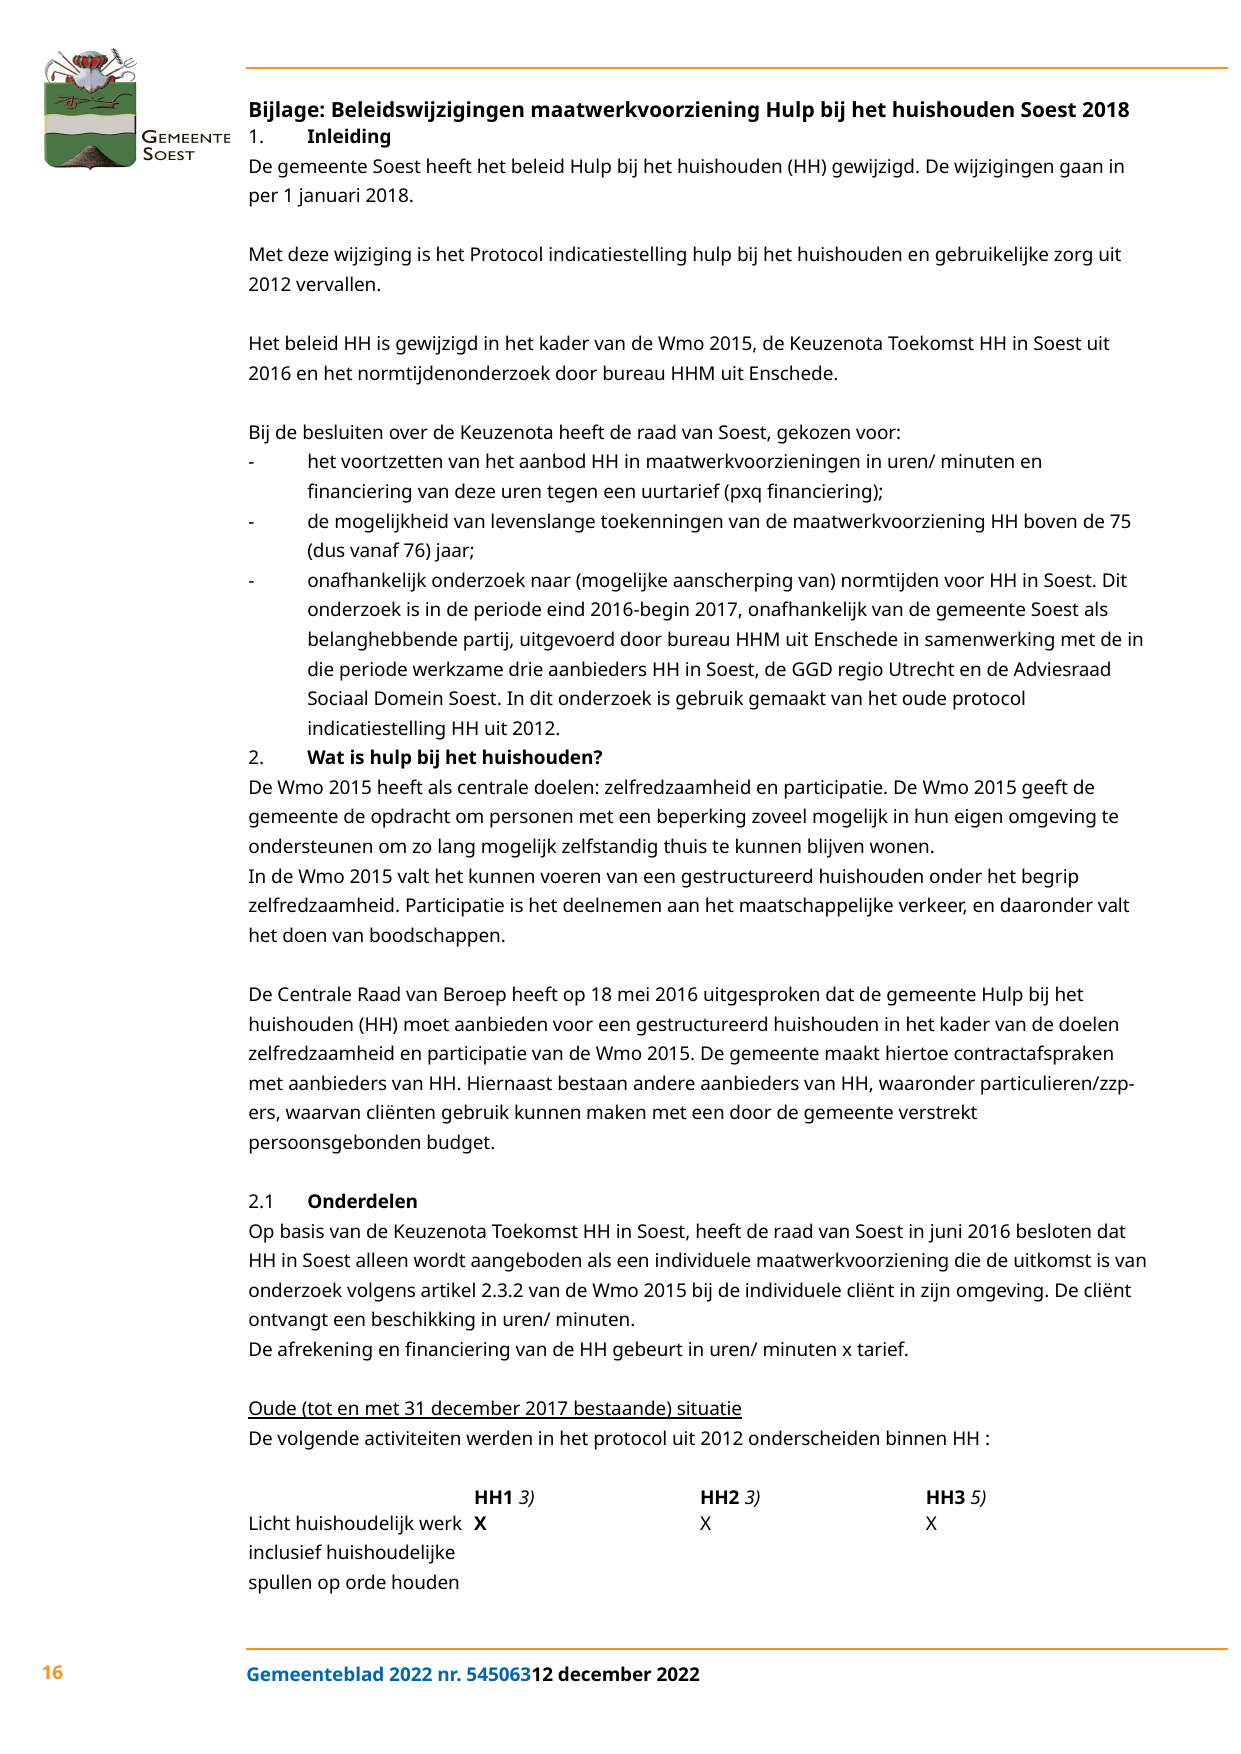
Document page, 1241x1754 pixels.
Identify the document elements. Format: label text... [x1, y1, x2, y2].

text Het beleid HH is gewijzigd in het kader van de Wmo 2015, de Keuzenota Toekomst HH in Soest uit 2016 en het normtijdenonderzoek door bureau HHM uit Enschede. [248, 330, 1152, 386]
list Wat is hulp bij het huishouden? [248, 744, 1152, 770]
text De volgende activiteiten werden in het protocol uit 2012 onderscheiden binnen HH : [248, 1425, 1152, 1451]
table_header HH2 3) [700, 1484, 926, 1510]
text De Centrale Raad van Beroep heeft op 18 mei 2016 uitgesproken dat de gemeente Hulp bij het huishouden (HH) moet aanbieden voor een gestructureerd huishouden in het kader van de doelen zelfredzaamheid en participatie van de Wmo 2015. De gemeente maakt hiertoe contractafspraken met aanbieders van HH. Hiernaast bestaan andere aanbieders van HH, waaronder particulieren/zzp-ers, waarvan cliënten gebruik kunnen maken met een door de gemeente verstrekt persoonsgebonden budget. [248, 981, 1152, 1155]
list de mogelijkheid van levenslange toekenningen van de maatwerkvoorziening HH boven de 75 (dus vanaf 76) jaar; [248, 508, 1152, 563]
table_cell X [474, 1510, 700, 1595]
list Inleiding [248, 123, 1152, 149]
list het voortzetten van het aanbod HH in maatwerkvoorzieningen in uren/ minuten en financiering van deze uren tegen een uurtarief (pxq financiering); [248, 449, 1152, 504]
text De Wmo 2015 heeft als centrale doelen: zelfredzaamheid en participatie. De Wmo 2015 geeft de gemeente de opdracht om personen met een beperking zoveel mogelijk in hun eigen omgeving te ondersteunen om zo lang mogelijk zelfstandig thuis te kunnen blijven wonen. [248, 774, 1152, 859]
table_cell X [926, 1510, 1152, 1595]
text In de Wmo 2015 valt het kunnen voeren van een gestructureerd huishouden onder het begrip zelfredzaamheid. Participatie is het deelnemen aan het maatschappelijke verkeer, en daaronder valt het doen van boodschappen. [248, 863, 1152, 948]
text De afrekening en financiering van de HH gebeurt in uren/ minuten x tarief. [248, 1336, 1152, 1362]
text De gemeente Soest heeft het beleid Hulp bij het huishouden (HH) gewijzigd. De wijzigingen gaan in per 1 januari 2018. [248, 153, 1152, 208]
text Bij de besluiten over de Keuzenota heeft de raad van Soest, gekozen voor: [248, 419, 1152, 445]
table_header HH3 5) [926, 1484, 1152, 1510]
text Met deze wijziging is het Protocol indicatiestelling hulp bij het huishouden en gebruikelijke zorg uit 2012 vervallen. [248, 242, 1152, 297]
table_cell X [700, 1510, 926, 1595]
table_header [248, 1484, 474, 1510]
list Onderdelen [248, 1188, 1152, 1214]
table_header HH1 3) [474, 1484, 700, 1510]
text Op basis van de Keuzenota Toekomst HH in Soest, heeft de raad van Soest in juni 2016 besloten dat HH in Soest alleen wordt aangeboden als een individuele maatwerkvoorziening die de uitkomst is van onderzoek volgens artikel 2.3.2 van de Wmo 2015 bij de individuele cliënt in zijn omgeving. De cliënt ontvangt een beschikking in uren/ minuten. [248, 1218, 1152, 1332]
text Oude (tot en met 31 december 2017 bestaande) situatie [248, 1395, 1152, 1421]
picture [41, 47, 231, 172]
list onafhankelijk onderzoek naar (mogelijke aanscherping van) normtijden voor HH in Soest. Dit onderzoek is in de periode eind 2016-begin 2017, onafhankelijk van de gemeente Soest als belanghebbende partij, uitgevoerd door bureau HHM uit Enschede in samenwerking met de in die periode werkzame drie aanbieders HH in Soest, de GGD regio Utrecht en de Adviesraad Sociaal Domein Soest. In dit onderzoek is gebruik gemaakt van het oude protocol indicatiestelling HH uit 2012. [248, 567, 1152, 741]
table_cell Licht huishoudelijk werk inclusief huishoudelijke spullen op orde houden [248, 1510, 474, 1595]
text Bijlage: Beleidswijzigingen maatwerkvoorziening Hulp bij het huishouden Soest 2018 [248, 95, 1152, 123]
